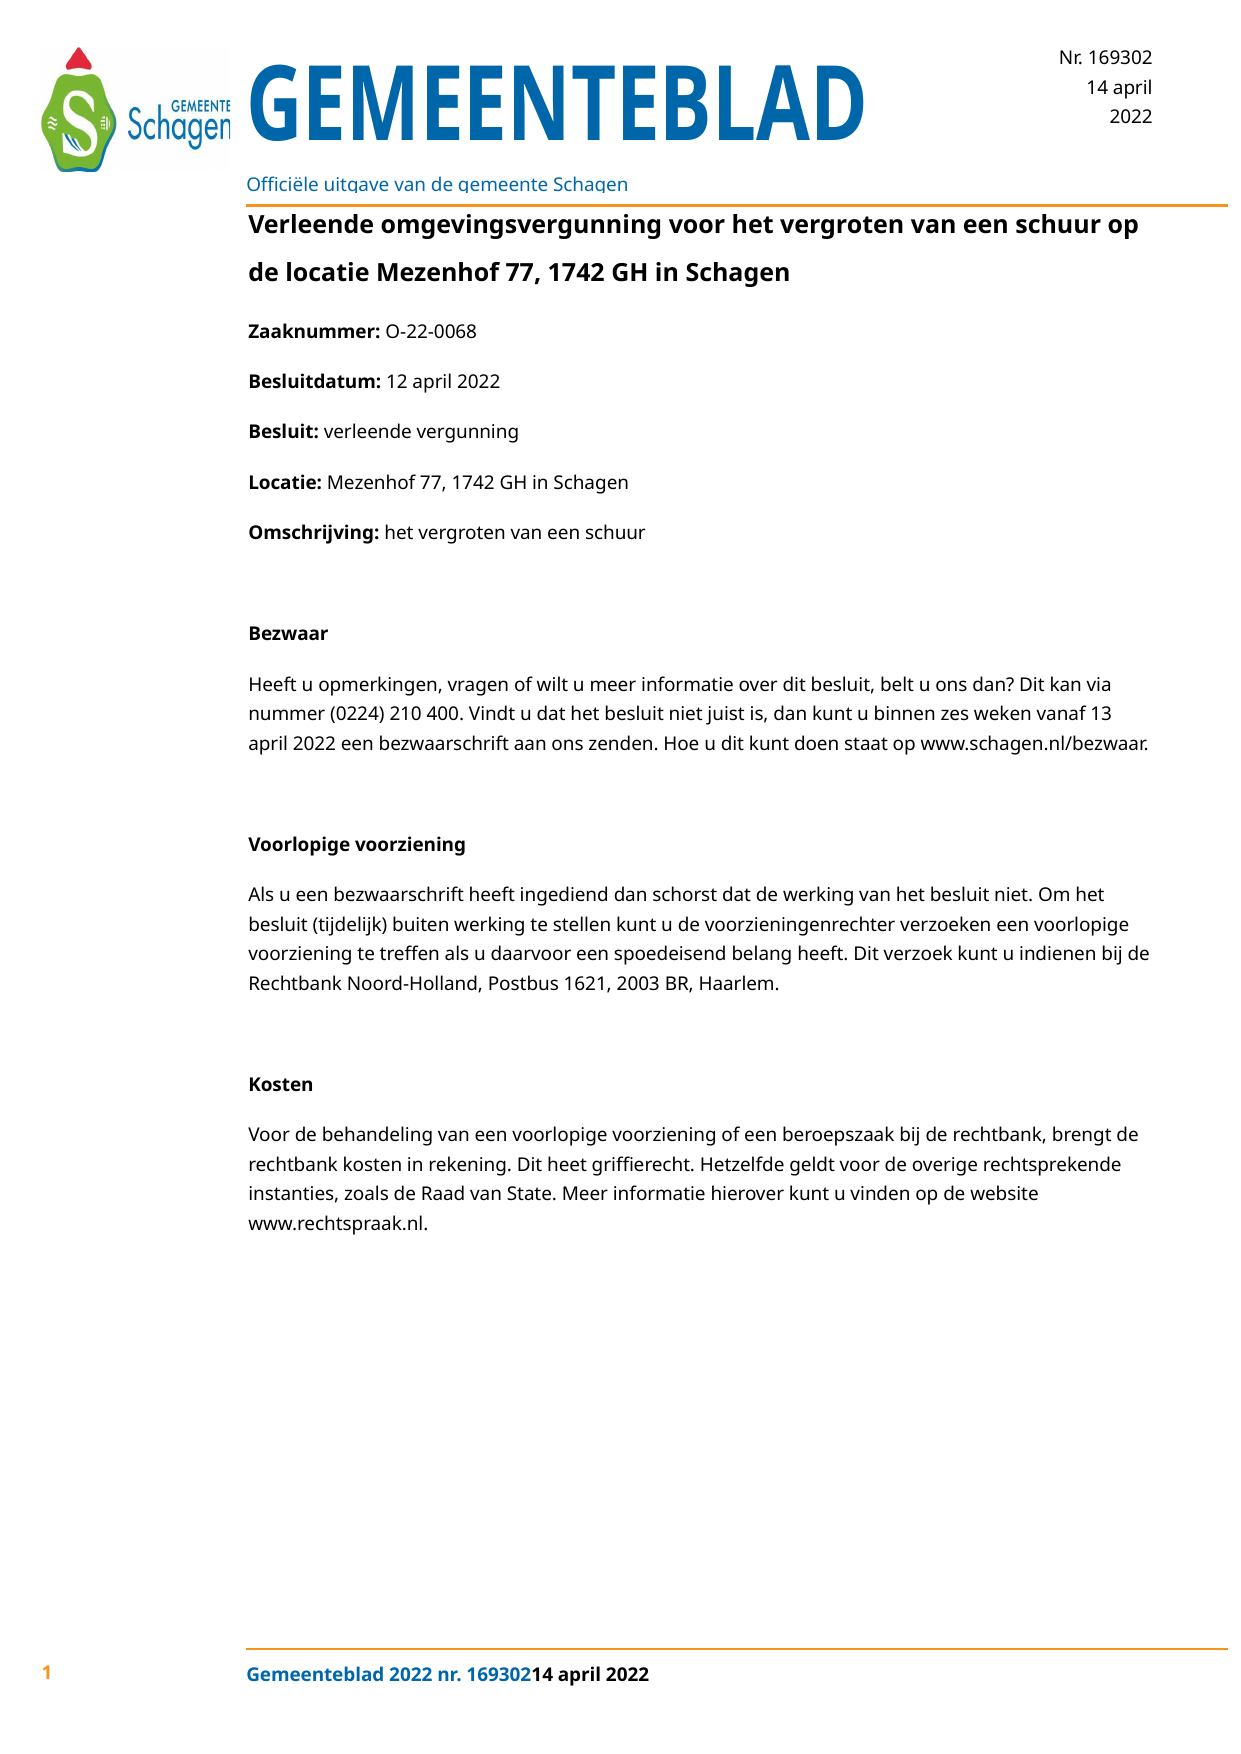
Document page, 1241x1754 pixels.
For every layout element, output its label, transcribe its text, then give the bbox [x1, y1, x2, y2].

text Als u een bezwaarschrift heeft ingediend dan schorst dat de werking van het besluit niet. Om het besluit (tijdelijk) buiten werking te stellen kunt u de voorzieningenrechter verzoeken een voorlopige voorziening te treffen als u daarvoor een spoedeisend belang heeft. Dit verzoek kunt u indienen bij de Rechtbank Noord-Holland, Postbus 1621, 2003 BR, Haarlem. [248, 881, 1152, 996]
text Zaaknummer: O-22-0068 [248, 318, 1152, 344]
text Omschrijving: het vergroten van een schuur [248, 519, 1152, 545]
text Besluitdatum: 12 april 2022 [248, 368, 1152, 394]
text Kosten [248, 1071, 1152, 1097]
picture [41, 47, 231, 172]
text Bezwaar [248, 620, 1152, 646]
text Voor de behandeling van een voorlopige voorziening of een beroepszaak bij de rechtbank, brengt de rechtbank kosten in rekening. Dit heet griffierecht. Hetzelfde geldt voor de overige rechtsprekende instanties, zoals de Raad van State. Meer informatie hierover kunt u vinden op de website www.rechtspraak.nl. [248, 1121, 1152, 1236]
text Locatie: Mezenhof 77, 1742 GH in Schagen [248, 469, 1152, 495]
text Verleende omgevingsvergunning voor het vergroten van een schuur op de locatie Mezenhof 77, 1742 GH in Schagen [248, 207, 1152, 288]
text Voorlopige voorziening [248, 831, 1152, 857]
text Heeft u opmerkingen, vragen of wilt u meer informatie over dit besluit, belt u ons dan? Dit kan via nummer (0224) 210 400. Vindt u dat het besluit niet juist is, dan kunt u binnen zes weken vanaf 13 april 2022 een bezwaarschrift aan ons zenden. Hoe u dit kunt doen staat op www.schagen.nl/bezwaar. [248, 671, 1152, 756]
text Besluit: verleende vergunning [248, 419, 1152, 444]
